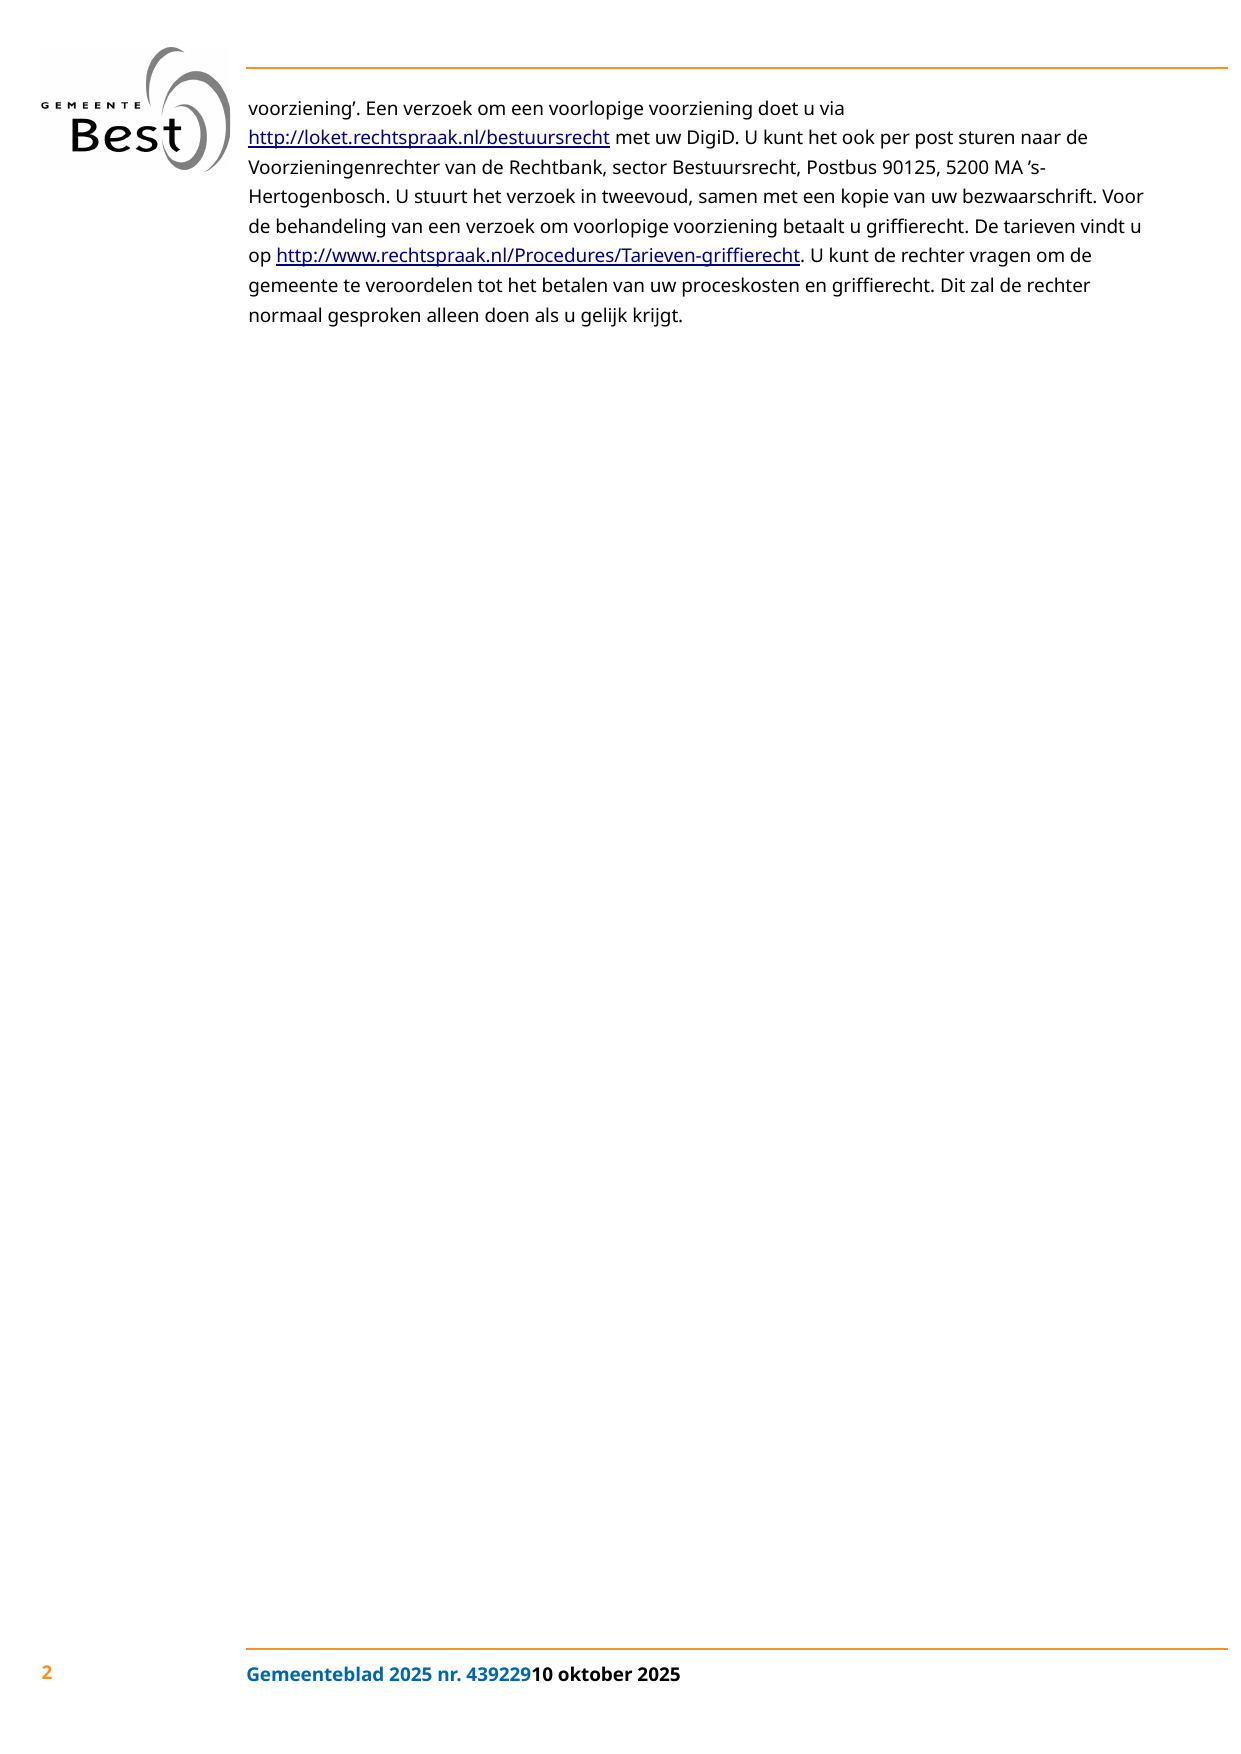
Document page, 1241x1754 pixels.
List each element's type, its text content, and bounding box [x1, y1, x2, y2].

picture [41, 47, 231, 172]
text voorziening’. Een verzoek om een voorlopige voorziening doet u via http://loket.rechtspraak.nl/bestuursrecht met uw DigiD. U kunt het ook per post sturen naar de Voorzieningenrechter van de Rechtbank, sector Bestuursrecht, Postbus 90125, 5200 MA ’s-Hertogenbosch. U stuurt het verzoek in tweevoud, samen met een kopie van uw bezwaarschrift. Voor de behandeling van een verzoek om voorlopige voorziening betaalt u griffierecht. De tarieven vindt u op http://www.rechtspraak.nl/Procedures/Tarieven-griffierecht. U kunt de rechter vragen om de gemeente te veroordelen tot het betalen van uw proceskosten en griffierecht. Dit zal de rechter normaal gesproken alleen doen als u gelijk krijgt. [248, 95, 1152, 328]
